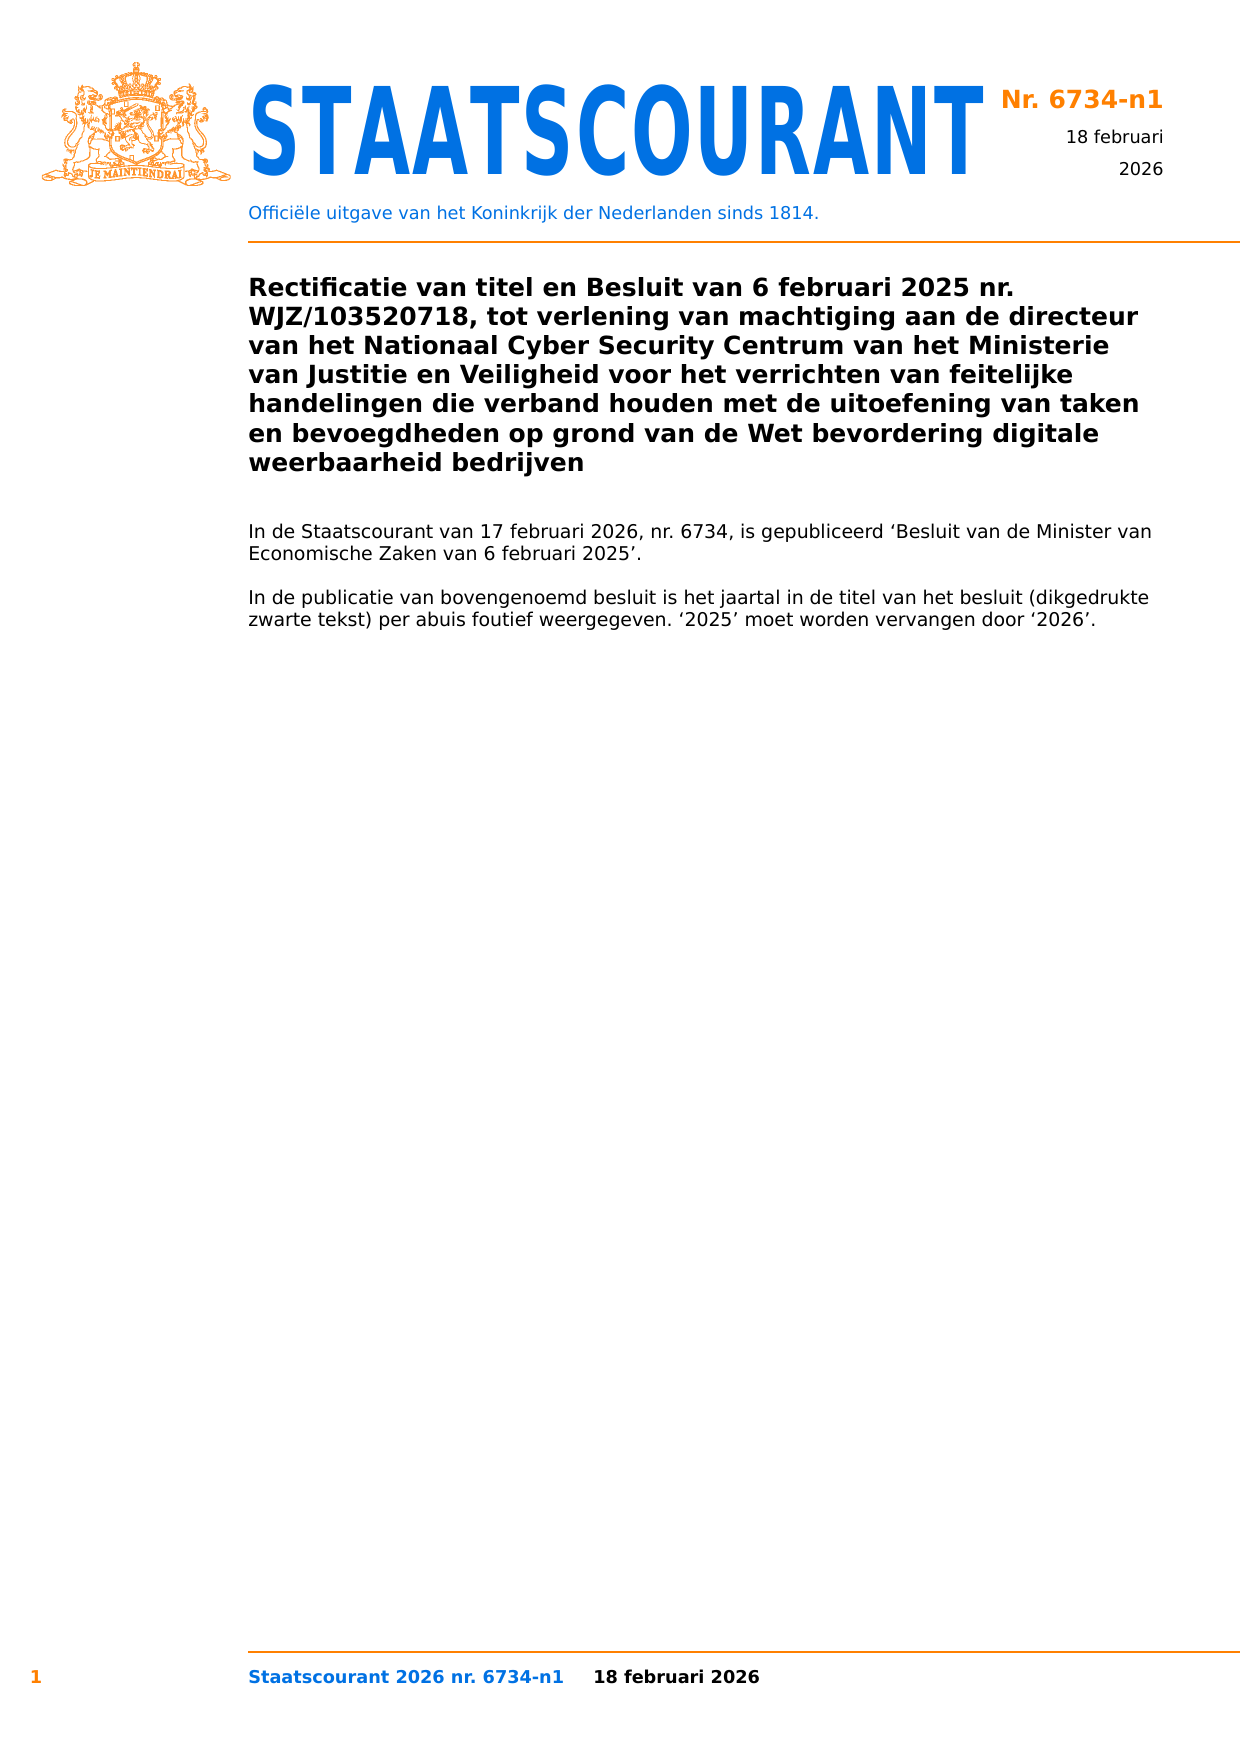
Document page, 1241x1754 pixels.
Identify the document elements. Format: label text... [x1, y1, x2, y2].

table_cell 2026 [998, 153, 1240, 203]
table_cell Officiële uitgave van het Koninkrijk der Nederlanden sinds 1814. [248, 203, 1240, 241]
table_header [25, 62, 248, 241]
table_cell 18 februari [998, 121, 1240, 153]
picture [41, 62, 231, 186]
text In de Staatscourant van 17 februari 2026, nr. 6734, is gepubliceerd ‘Besluit van de Minister van Economische Zaken van 6 februari 2025’. [248, 521, 1163, 565]
subtitle Rectificatie van titel en Besluit van 6 februari 2025 nr. WJZ/103520718, tot verlening van machtiging aan de directeur van het Nationaal Cyber Security Centrum van het Ministerie van Justitie en Veiligheid voor het verrichten van feitelijke handelingen die verband houden met de uitoefening van taken en bevoegdheden op grond van de Wet bevordering digitale weerbaarheid bedrijven [248, 273, 1163, 477]
table_header STAATSCOURANT [248, 62, 998, 203]
text In de publicatie van bovengenoemd besluit is het jaartal in de titel van het besluit (dikgedrukte zwarte tekst) per abuis foutief weergegeven. ‘2025’ moet worden vervangen door ‘2026’. [248, 587, 1163, 631]
table_header Nr. 6734-n1 [998, 62, 1240, 121]
